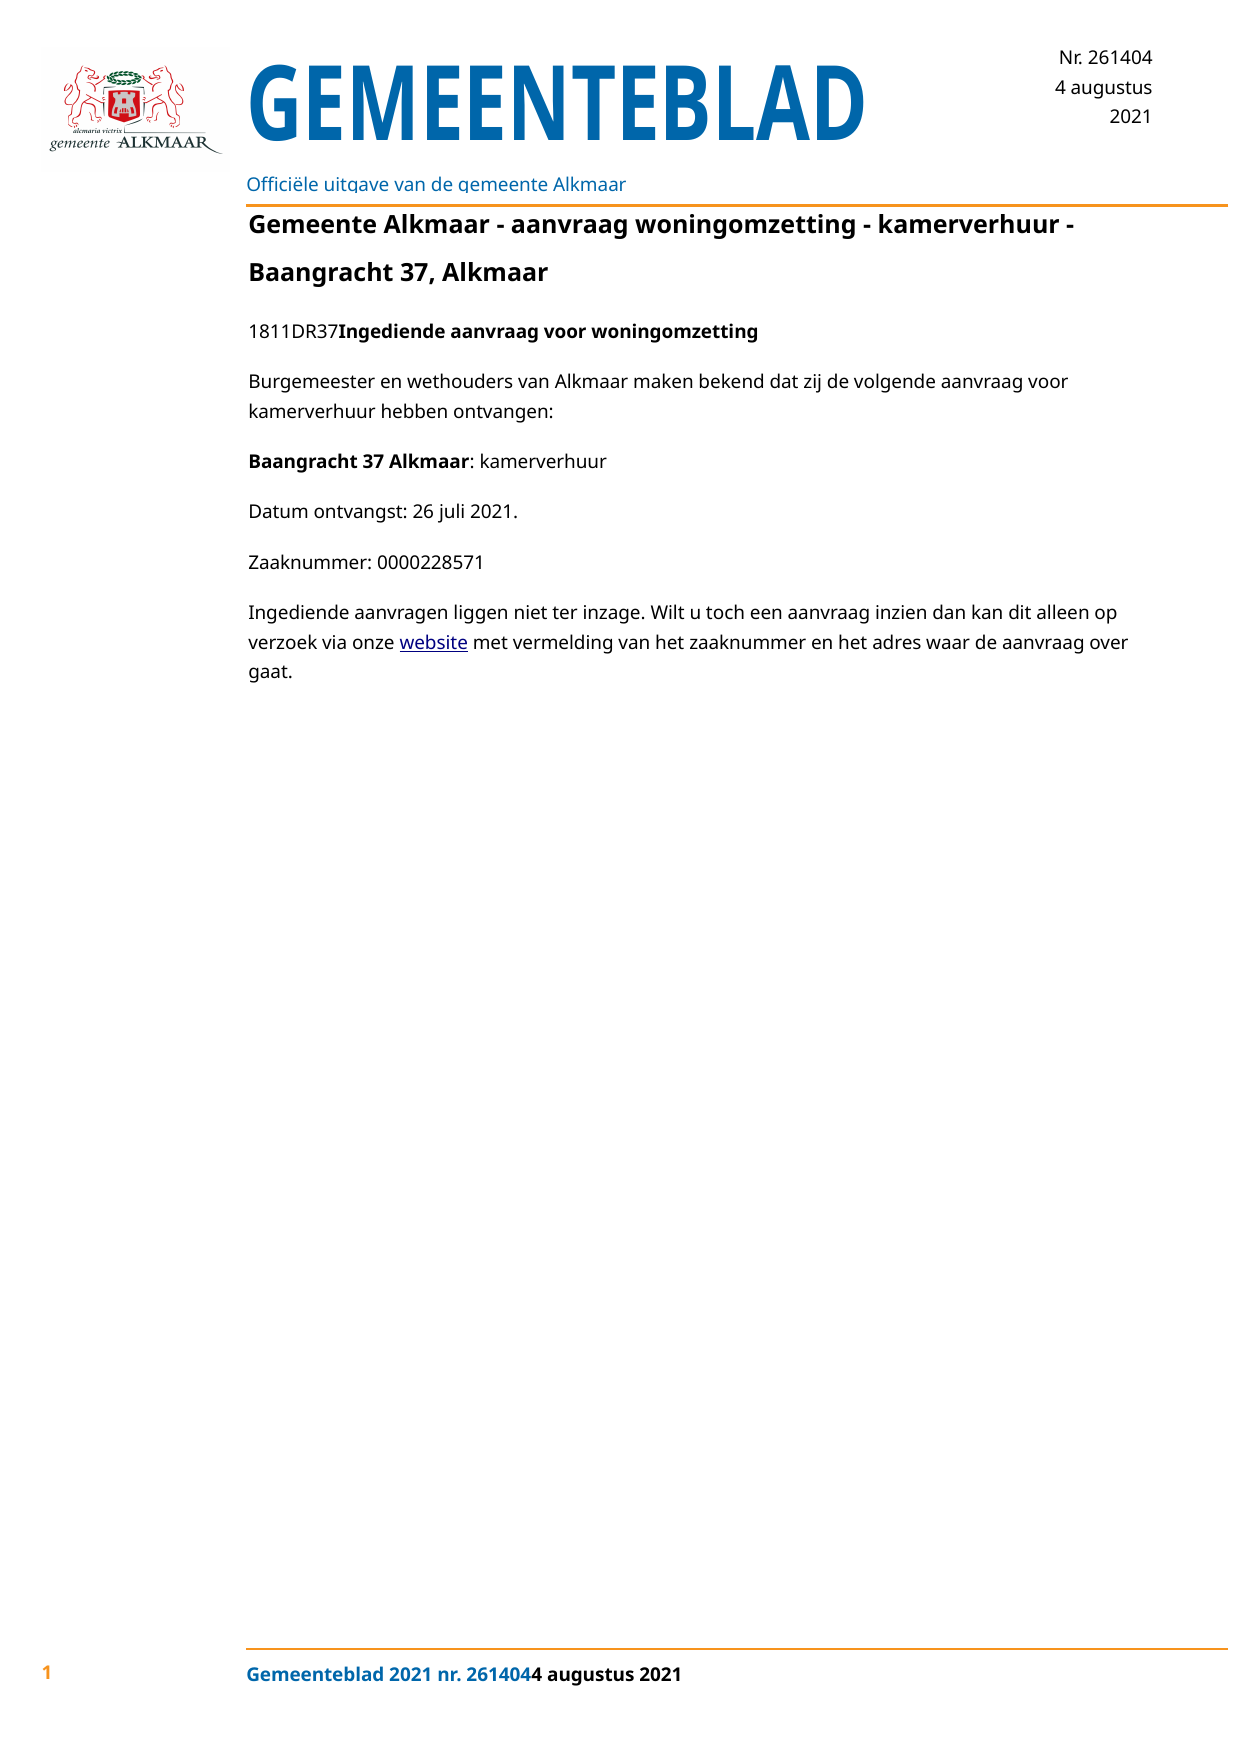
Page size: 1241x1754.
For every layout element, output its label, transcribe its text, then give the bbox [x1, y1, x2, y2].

text Zaaknummer: 0000228571 [248, 549, 1152, 575]
picture [41, 47, 231, 172]
text Burgemeester en wethouders van Alkmaar maken bekend dat zij de volgende aanvraag voor kamerverhuur hebben ontvangen: [248, 368, 1152, 424]
text Datum ontvangst: 26 juli 2021. [248, 499, 1152, 524]
text 1811DR37Ingediende aanvraag voor woningomzetting [248, 318, 1152, 344]
text Ingediende aanvragen liggen niet ter inzage. Wilt u toch een aanvraag inzien dan kan dit alleen op verzoek via onze website met vermelding van het zaaknummer en het adres waar de aanvraag over gaat. [248, 599, 1152, 684]
text Gemeente Alkmaar - aanvraag woningomzetting - kamerverhuur - Baangracht 37, Alkmaar [248, 207, 1152, 288]
text Baangracht 37 Alkmaar: kamerverhuur [248, 448, 1152, 474]
